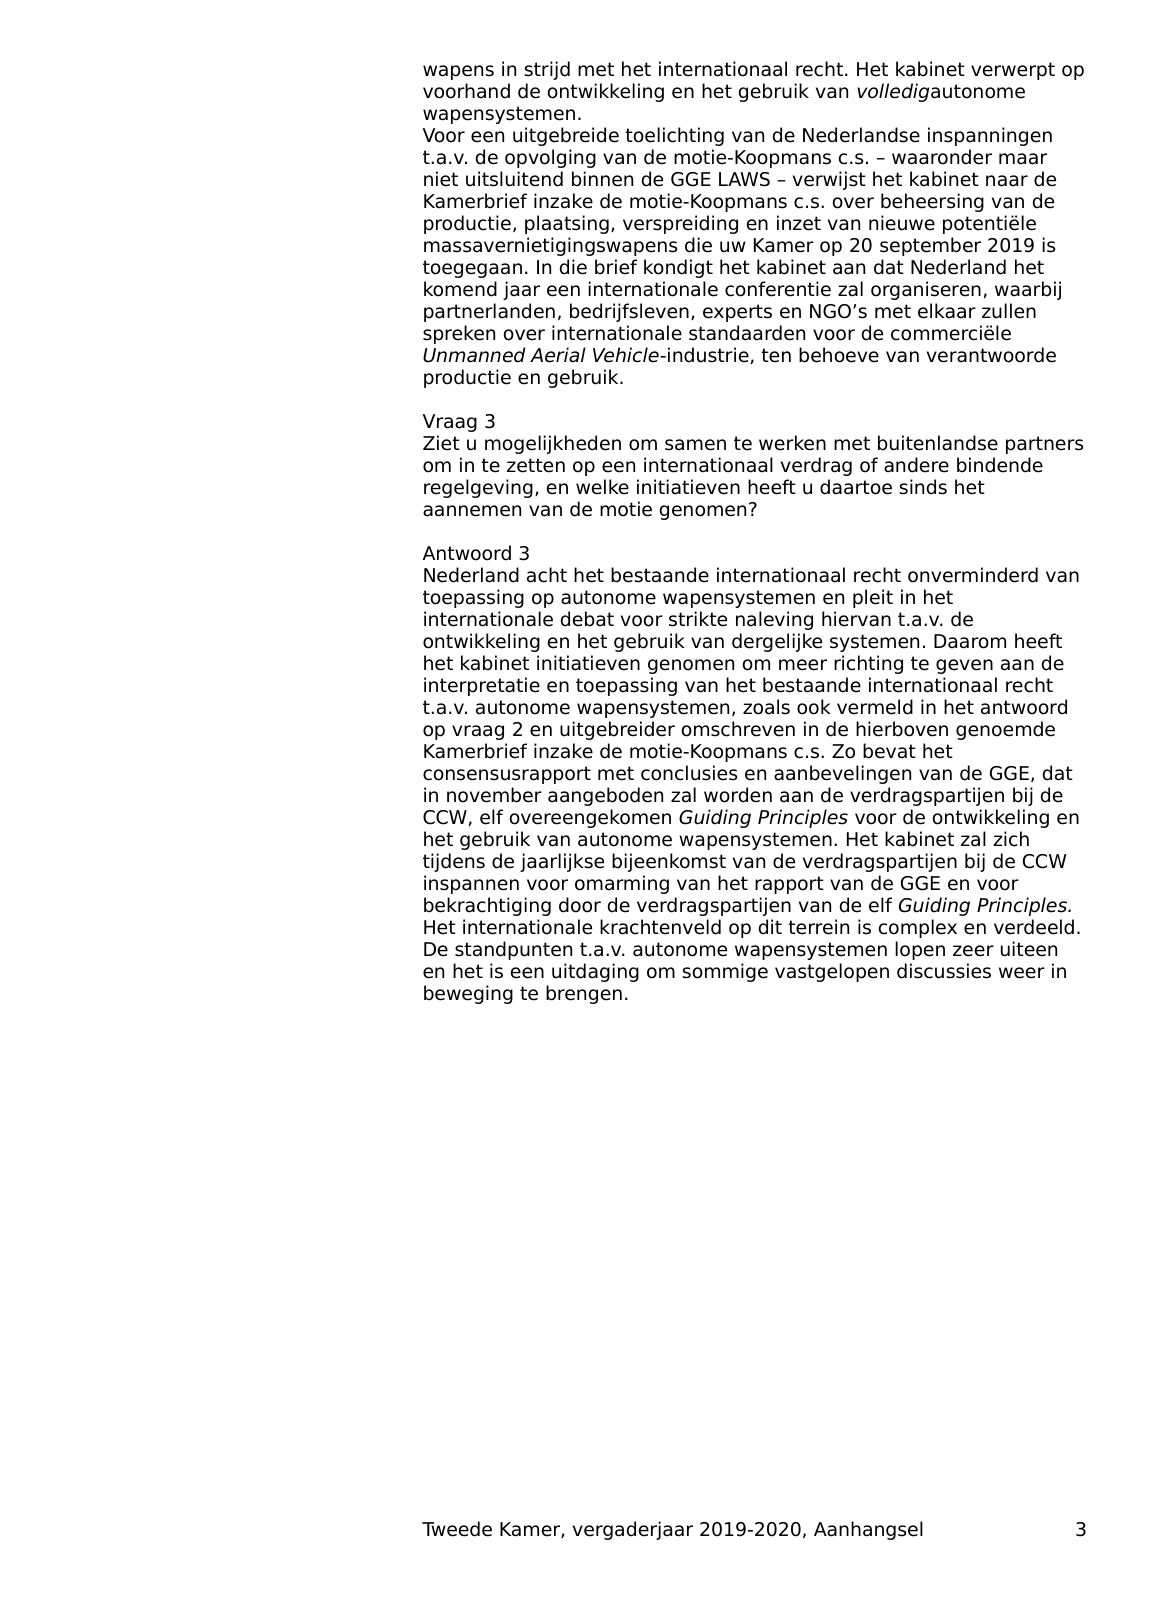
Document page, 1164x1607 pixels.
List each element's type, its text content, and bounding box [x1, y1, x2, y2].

text Ziet u mogelijkheden om samen te werken met buitenlandse partners om in te zetten op een internationaal verdrag of andere bindende regelgeving, en welke initiatieven heeft u daartoe sinds het aannemen van de motie genomen? [422, 433, 1087, 521]
text Nederland acht het bestaande internationaal recht onverminderd van toepassing op autonome wapensystemen en pleit in het internationale debat voor strikte naleving hiervan t.a.v. de ontwikkeling en het gebruik van dergelijke systemen. Daarom heeft het kabinet initiatieven genomen om meer richting te geven aan de interpretatie en toepassing van het bestaande internationaal recht t.a.v. autonome wapensystemen, zoals ook vermeld in het antwoord op vraag 2 en uitgebreider omschreven in de hierboven genoemde Kamerbrief inzake de motie-Koopmans c.s. Zo bevat het consensusrapport met conclusies en aanbevelingen van de GGE, dat in november aangeboden zal worden aan de verdragspartijen bij de CCW, elf overeengekomen Guiding Principles voor de ontwikkeling en het gebruik van autonome wapensystemen. Het kabinet zal zich tijdens de jaarlijkse bijeenkomst van de verdragspartijen bij de CCW inspannen voor omarming van het rapport van de GGE en voor bekrachtiging door de verdragspartijen van de elf Guiding Principles. [422, 565, 1087, 917]
text wapens in strijd met het internationaal recht. Het kabinet verwerpt op voorhand de ontwikkeling en het gebruik van volledigautonome wapensystemen. [422, 59, 1087, 125]
text Voor een uitgebreide toelichting van de Nederlandse inspanningen t.a.v. de opvolging van de motie-Koopmans c.s. – waaronder maar niet uitsluitend binnen de GGE LAWS – verwijst het kabinet naar de Kamerbrief inzake de motie-Koopmans c.s. over beheersing van de productie, plaatsing, verspreiding en inzet van nieuwe potentiële massavernietigingswapens die uw Kamer op 20 september 2019 is toegegaan. In die brief kondigt het kabinet aan dat Nederland het komend jaar een internationale conferentie zal organiseren, waarbij partnerlanden, bedrijfsleven, experts en NGO’s met elkaar zullen spreken over internationale standaarden voor de commerciële Unmanned Aerial Vehicle-industrie, ten behoeve van verantwoorde productie en gebruik. [422, 125, 1087, 389]
text Vraag 3 [422, 411, 1087, 433]
text Antwoord 3 [422, 543, 1087, 565]
text Het internationale krachtenveld op dit terrein is complex en verdeeld. De standpunten t.a.v. autonome wapensystemen lopen zeer uiteen en het is een uitdaging om sommige vastgelopen discussies weer in beweging te brengen. [422, 917, 1087, 1004]
